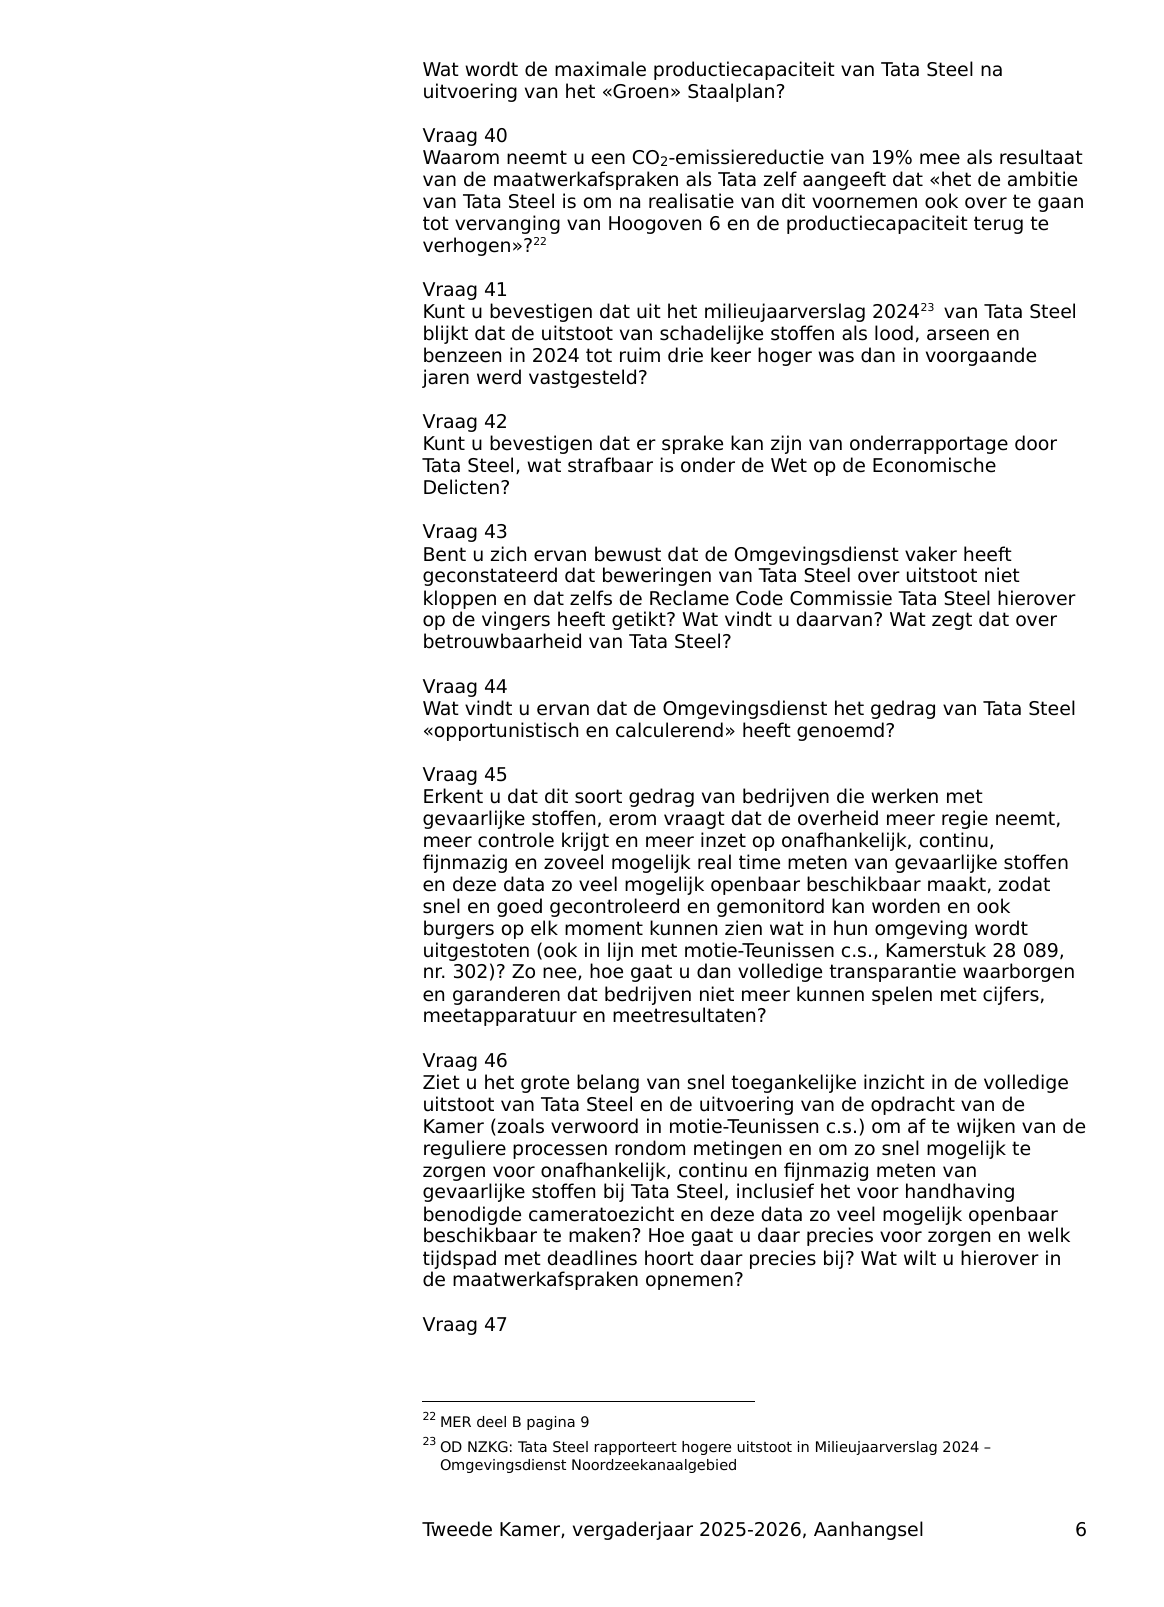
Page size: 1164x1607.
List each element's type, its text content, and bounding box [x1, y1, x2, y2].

text Wat wordt de maximale productiecapaciteit van Tata Steel na uitvoering van het «Groen» Staalplan? [422, 59, 1087, 103]
text Vraag 40 [422, 125, 1087, 147]
text Kunt u bevestigen dat uit het milieujaarverslag 2024 van Tata Steel blijkt dat de uitstoot van schadelijke stoffen als lood, arseen en benzeen in 2024 tot ruim drie keer hoger was dan in voorgaande jaren werd vastgesteld? [422, 301, 1087, 389]
text Vraag 46 [422, 1049, 1087, 1072]
text MER deel B pagina 9 [422, 1410, 1087, 1432]
text Kunt u bevestigen dat er sprake kan zijn van onderrapportage door Tata Steel, wat strafbaar is onder de Wet op de Economische Delicten? [422, 433, 1087, 499]
text Vraag 43 [422, 521, 1087, 543]
text Vraag 44 [422, 676, 1087, 697]
text Vraag 42 [422, 411, 1087, 433]
text Vraag 47 [422, 1313, 1087, 1336]
text Erkent u dat dit soort gedrag van bedrijven die werken met gevaarlijke stoffen, erom vraagt dat de overheid meer regie neemt, meer controle krijgt en meer inzet op onafhankelijk, continu, fijnmazig en zoveel mogelijk real time meten van gevaarlijke stoffen en deze data zo veel mogelijk openbaar beschikbaar maakt, zodat snel en goed gecontroleerd en gemonitord kan worden en ook burgers op elk moment kunnen zien wat in hun omgeving wordt uitgestoten (ook in lijn met motie-Teunissen c.s., Kamerstuk 28 089, nr. 302)? Zo nee, hoe gaat u dan volledige transparantie waarborgen en garanderen dat bedrijven niet meer kunnen spelen met cijfers, meetapparatuur en meetresultaten? [422, 786, 1087, 1027]
text Waarom neemt u een CO2-emissiereductie van 19% mee als resultaat van de maatwerkafspraken als Tata zelf aangeeft dat «het de ambitie van Tata Steel is om na realisatie van dit voornemen ook over te gaan tot vervanging van Hoogoven 6 en de productiecapaciteit terug te verhogen»? [422, 147, 1087, 257]
text Vraag 41 [422, 279, 1087, 301]
text Ziet u het grote belang van snel toegankelijke inzicht in de volledige uitstoot van Tata Steel en de uitvoering van de opdracht van de Kamer (zoals verwoord in motie-Teunissen c.s.) om af te wijken van de reguliere processen rondom metingen en om zo snel mogelijk te zorgen voor onafhankelijk, continu en fijnmazig meten van gevaarlijke stoffen bij Tata Steel, inclusief het voor handhaving benodigde cameratoezicht en deze data zo veel mogelijk openbaar beschikbaar te maken? Hoe gaat u daar precies voor zorgen en welk tijdspad met deadlines hoort daar precies bij? Wat wilt u hierover in de maatwerkafspraken opnemen? [422, 1072, 1087, 1291]
text Wat vindt u ervan dat de Omgevingsdienst het gedrag van Tata Steel «opportunistisch en calculerend» heeft genoemd? [422, 697, 1087, 741]
text OD NZKG: Tata Steel rapporteert hogere uitstoot in Milieujaarverslag 2024 – Omgevingsdienst Noordzeekanaalgebied [422, 1435, 1087, 1474]
text Vraag 45 [422, 764, 1087, 786]
text Bent u zich ervan bewust dat de Omgevingsdienst vaker heeft geconstateerd dat beweringen van Tata Steel over uitstoot niet kloppen en dat zelfs de Reclame Code Commissie Tata Steel hierover op de vingers heeft getikt? Wat vindt u daarvan? Wat zegt dat over betrouwbaarheid van Tata Steel? [422, 543, 1087, 653]
